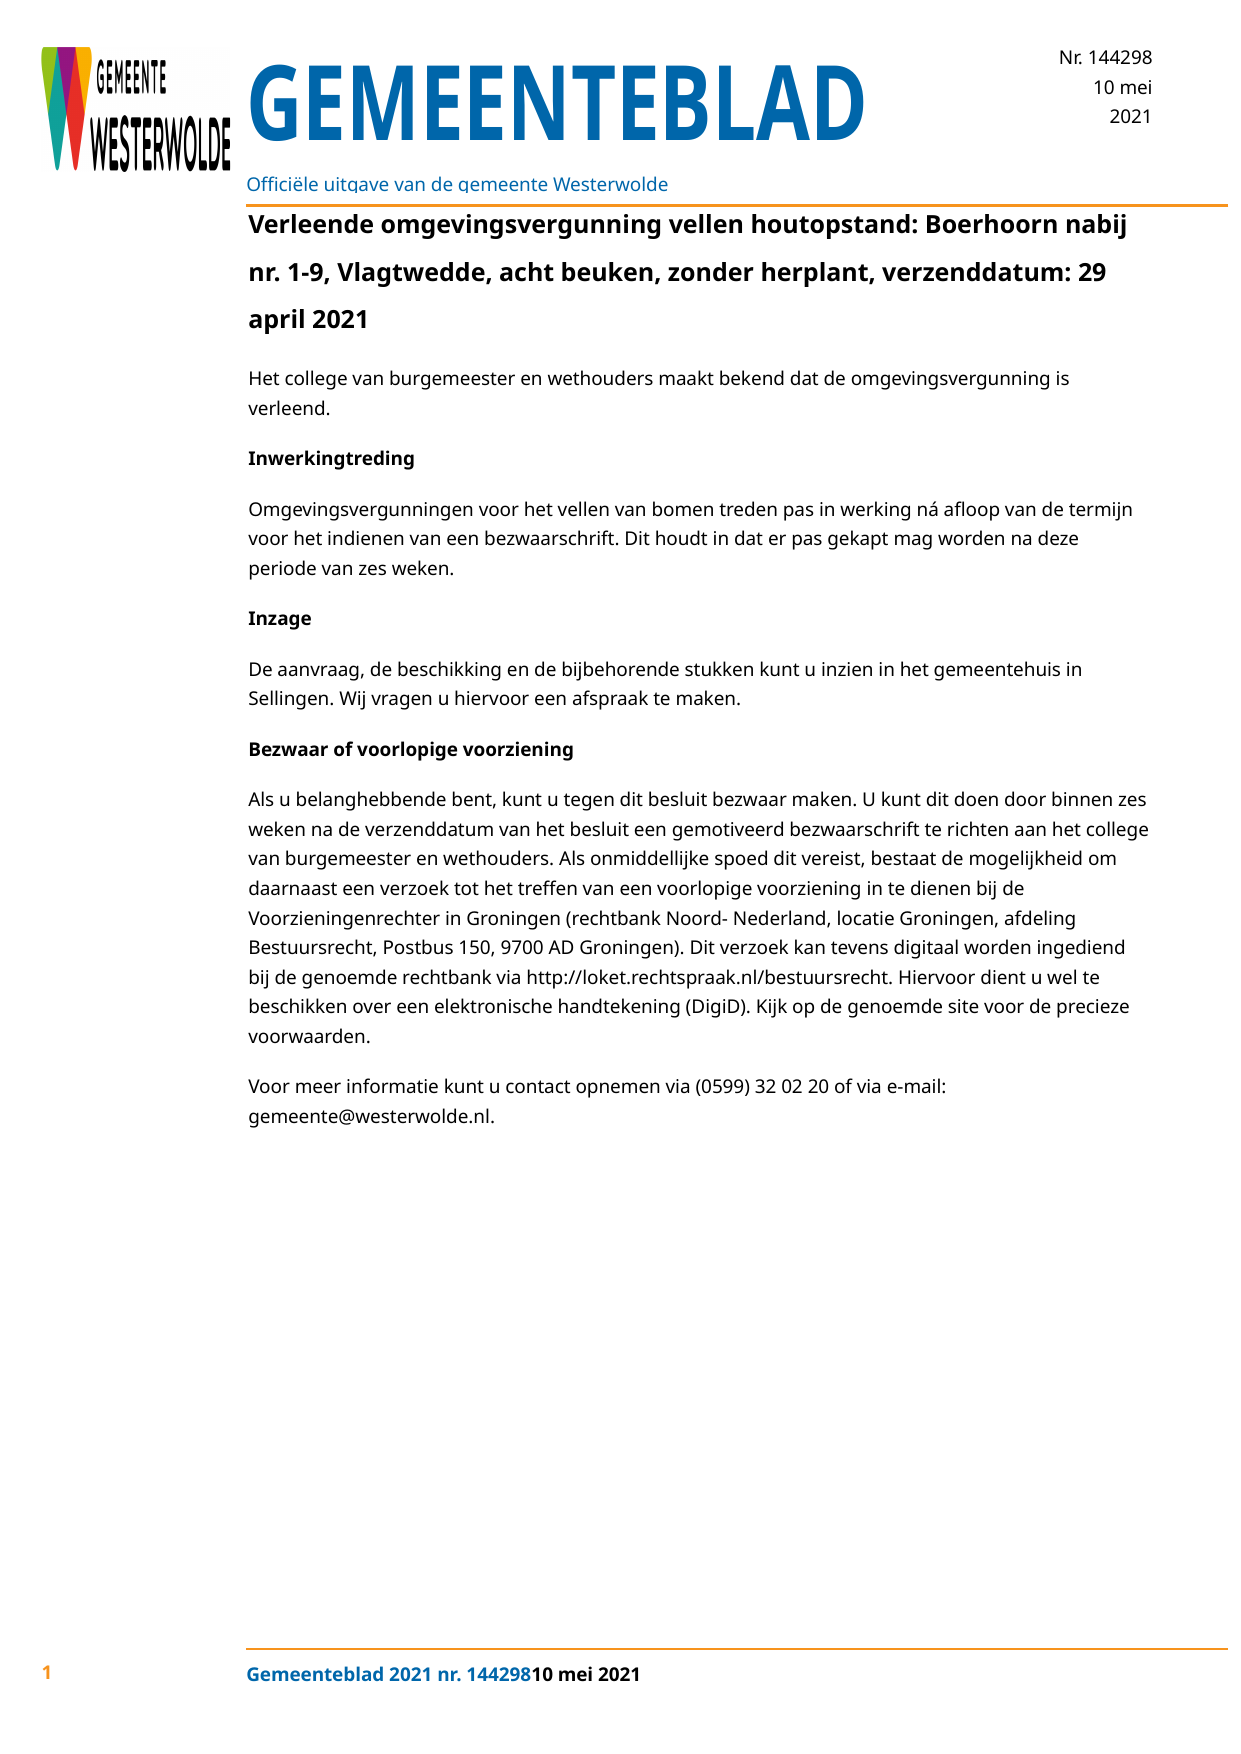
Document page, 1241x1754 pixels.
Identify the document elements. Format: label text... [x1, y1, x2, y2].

text Inzage [248, 606, 1152, 631]
text De aanvraag, de beschikking en de bijbehorende stukken kunt u inzien in het gemeentehuis in Sellingen. Wij vragen u hiervoor een afspraak te maken. [248, 656, 1152, 711]
text Het college van burgemeester en wethouders maakt bekend dat de omgevingsvergunning is verleend. [248, 366, 1152, 421]
text Omgevingsvergunningen voor het vellen van bomen treden pas in werking ná afloop van de termijn voor het indienen van een bezwaarschrift. Dit houdt in dat er pas gekapt mag worden na deze periode van zes weken. [248, 496, 1152, 581]
text Bezwaar of voorlopige voorziening [248, 736, 1152, 762]
text Inwerkingtreding [248, 446, 1152, 471]
picture [41, 47, 231, 172]
text Voor meer informatie kunt u contact opnemen via (0599) 32 02 20 of via e-mail: gemeente@westerwolde.nl. [248, 1073, 1152, 1129]
text Als u belanghebbende bent, kunt u tegen dit besluit bezwaar maken. U kunt dit doen door binnen zes weken na de verzenddatum van het besluit een gemotiveerd bezwaarschrift te richten aan het college van burgemeester en wethouders. Als onmiddellijke spoed dit vereist, bestaat de mogelijkheid om daarnaast een verzoek tot het treffen van een voorlopige voorziening in te dienen bij de Voorzieningenrechter in Groningen (rechtbank Noord- Nederland, locatie Groningen, afdeling Bestuursrecht, Postbus 150, 9700 AD Groningen). Dit verzoek kan tevens digitaal worden ingediend bij de genoemde rechtbank via http://loket.rechtspraak.nl/bestuursrecht. Hiervoor dient u wel te beschikken over een elektronische handtekening (DigiD). Kijk op de genoemde site voor de precieze voorwaarden. [248, 786, 1152, 1049]
text Verleende omgevingsvergunning vellen houtopstand: Boerhoorn nabij nr. 1-9, Vlagtwedde, acht beuken, zonder herplant, verzenddatum: 29 april 2021 [248, 207, 1152, 336]
